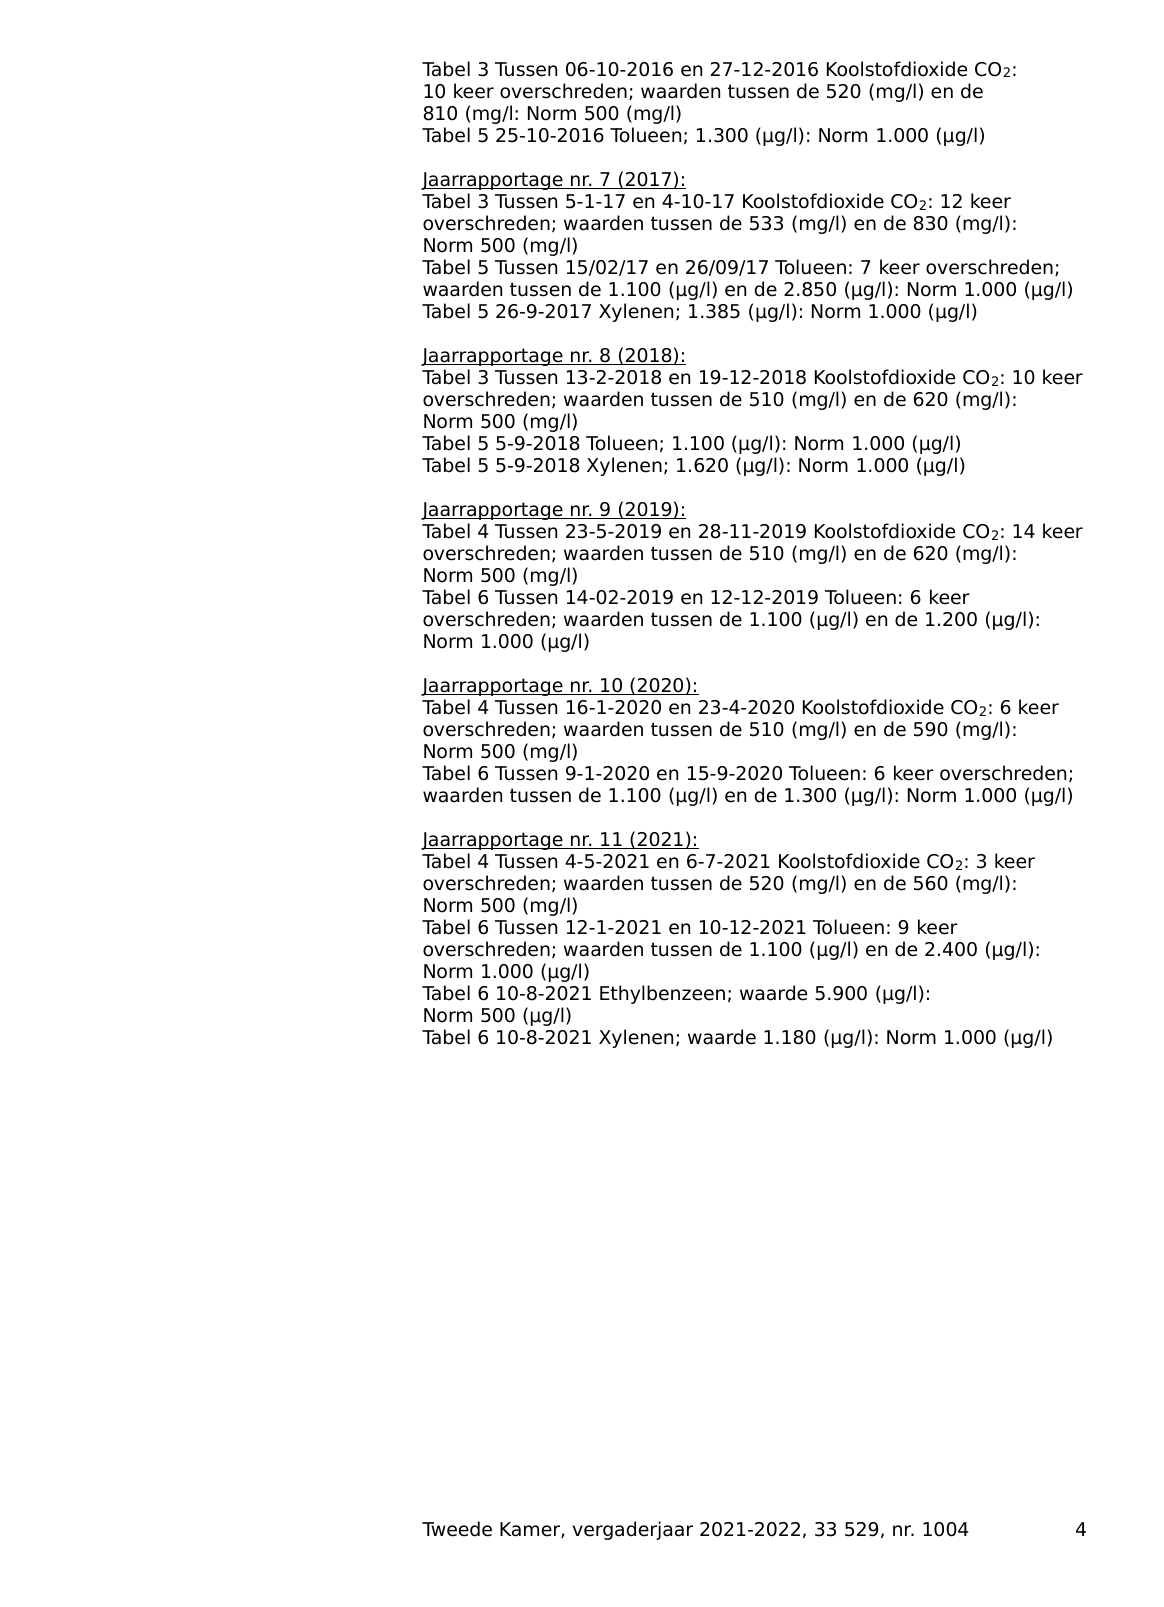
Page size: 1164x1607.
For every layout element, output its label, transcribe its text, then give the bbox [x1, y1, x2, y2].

text Tabel 5 25-10-2016 Tolueen; 1.300 (µg/l): Norm 1.000 (µg/l) [422, 125, 1087, 147]
text Tabel 6 10-8-2021 Ethylbenzeen; waarde 5.900 (µg/l): Norm 500 (µg/l) [422, 983, 1087, 1027]
text Tabel 3 Tussen 13-2-2018 en 19-12-2018 Koolstofdioxide CO2: 10 keer overschreden; waarden tussen de 510 (mg/l) en de 620 (mg/l): Norm 500 (mg/l) [422, 367, 1087, 433]
text Tabel 6 Tussen 14-02-2019 en 12-12-2019 Tolueen: 6 keer overschreden; waarden tussen de 1.100 (µg/l) en de 1.200 (µg/l): Norm 1.000 (µg/l) [422, 587, 1087, 653]
text Tabel 4 Tussen 23-5-2019 en 28-11-2019 Koolstofdioxide CO2: 14 keer overschreden; waarden tussen de 510 (mg/l) en de 620 (mg/l): Norm 500 (mg/l) [422, 521, 1087, 587]
text Tabel 6 10-8-2021 Xylenen; waarde 1.180 (µg/l): Norm 1.000 (µg/l) [422, 1027, 1087, 1049]
text Tabel 4 Tussen 16-1-2020 en 23-4-2020 Koolstofdioxide CO2: 6 keer overschreden; waarden tussen de 510 (mg/l) en de 590 (mg/l): Norm 500 (mg/l) [422, 697, 1087, 763]
text Tabel 4 Tussen 4-5-2021 en 6-7-2021 Koolstofdioxide CO2: 3 keer overschreden; waarden tussen de 520 (mg/l) en de 560 (mg/l): Norm 500 (mg/l) [422, 851, 1087, 917]
text Jaarrapportage nr. 9 (2019): [422, 499, 1087, 521]
text Tabel 5 26-9-2017 Xylenen; 1.385 (µg/l): Norm 1.000 (µg/l) [422, 301, 1087, 323]
text Jaarrapportage nr. 10 (2020): [422, 675, 1087, 697]
text Tabel 5 Tussen 15/02/17 en 26/09/17 Tolueen: 7 keer overschreden; waarden tussen de 1.100 (µg/l) en de 2.850 (µg/l): Norm 1.000 (µg/l) [422, 257, 1087, 301]
text Jaarrapportage nr. 8 (2018): [422, 345, 1087, 367]
text Jaarrapportage nr. 7 (2017): [422, 169, 1087, 191]
text Jaarrapportage nr. 11 (2021): [422, 829, 1087, 851]
text Tabel 3 Tussen 06-10-2016 en 27-12-2016 Koolstofdioxide CO2: 10 keer overschreden; waarden tussen de 520 (mg/l) en de 810 (mg/l: Norm 500 (mg/l) [422, 59, 1087, 125]
text Tabel 5 5-9-2018 Tolueen; 1.100 (µg/l): Norm 1.000 (µg/l) [422, 433, 1087, 455]
text Tabel 3 Tussen 5-1-17 en 4-10-17 Koolstofdioxide CO2: 12 keer overschreden; waarden tussen de 533 (mg/l) en de 830 (mg/l): Norm 500 (mg/l) [422, 191, 1087, 257]
text Tabel 6 Tussen 9-1-2020 en 15-9-2020 Tolueen: 6 keer overschreden; waarden tussen de 1.100 (µg/l) en de 1.300 (µg/l): Norm 1.000 (µg/l) [422, 763, 1087, 807]
text Tabel 6 Tussen 12-1-2021 en 10-12-2021 Tolueen: 9 keer overschreden; waarden tussen de 1.100 (µg/l) en de 2.400 (µg/l): Norm 1.000 (µg/l) [422, 917, 1087, 983]
text Tabel 5 5-9-2018 Xylenen; 1.620 (µg/l): Norm 1.000 (µg/l) [422, 455, 1087, 477]
